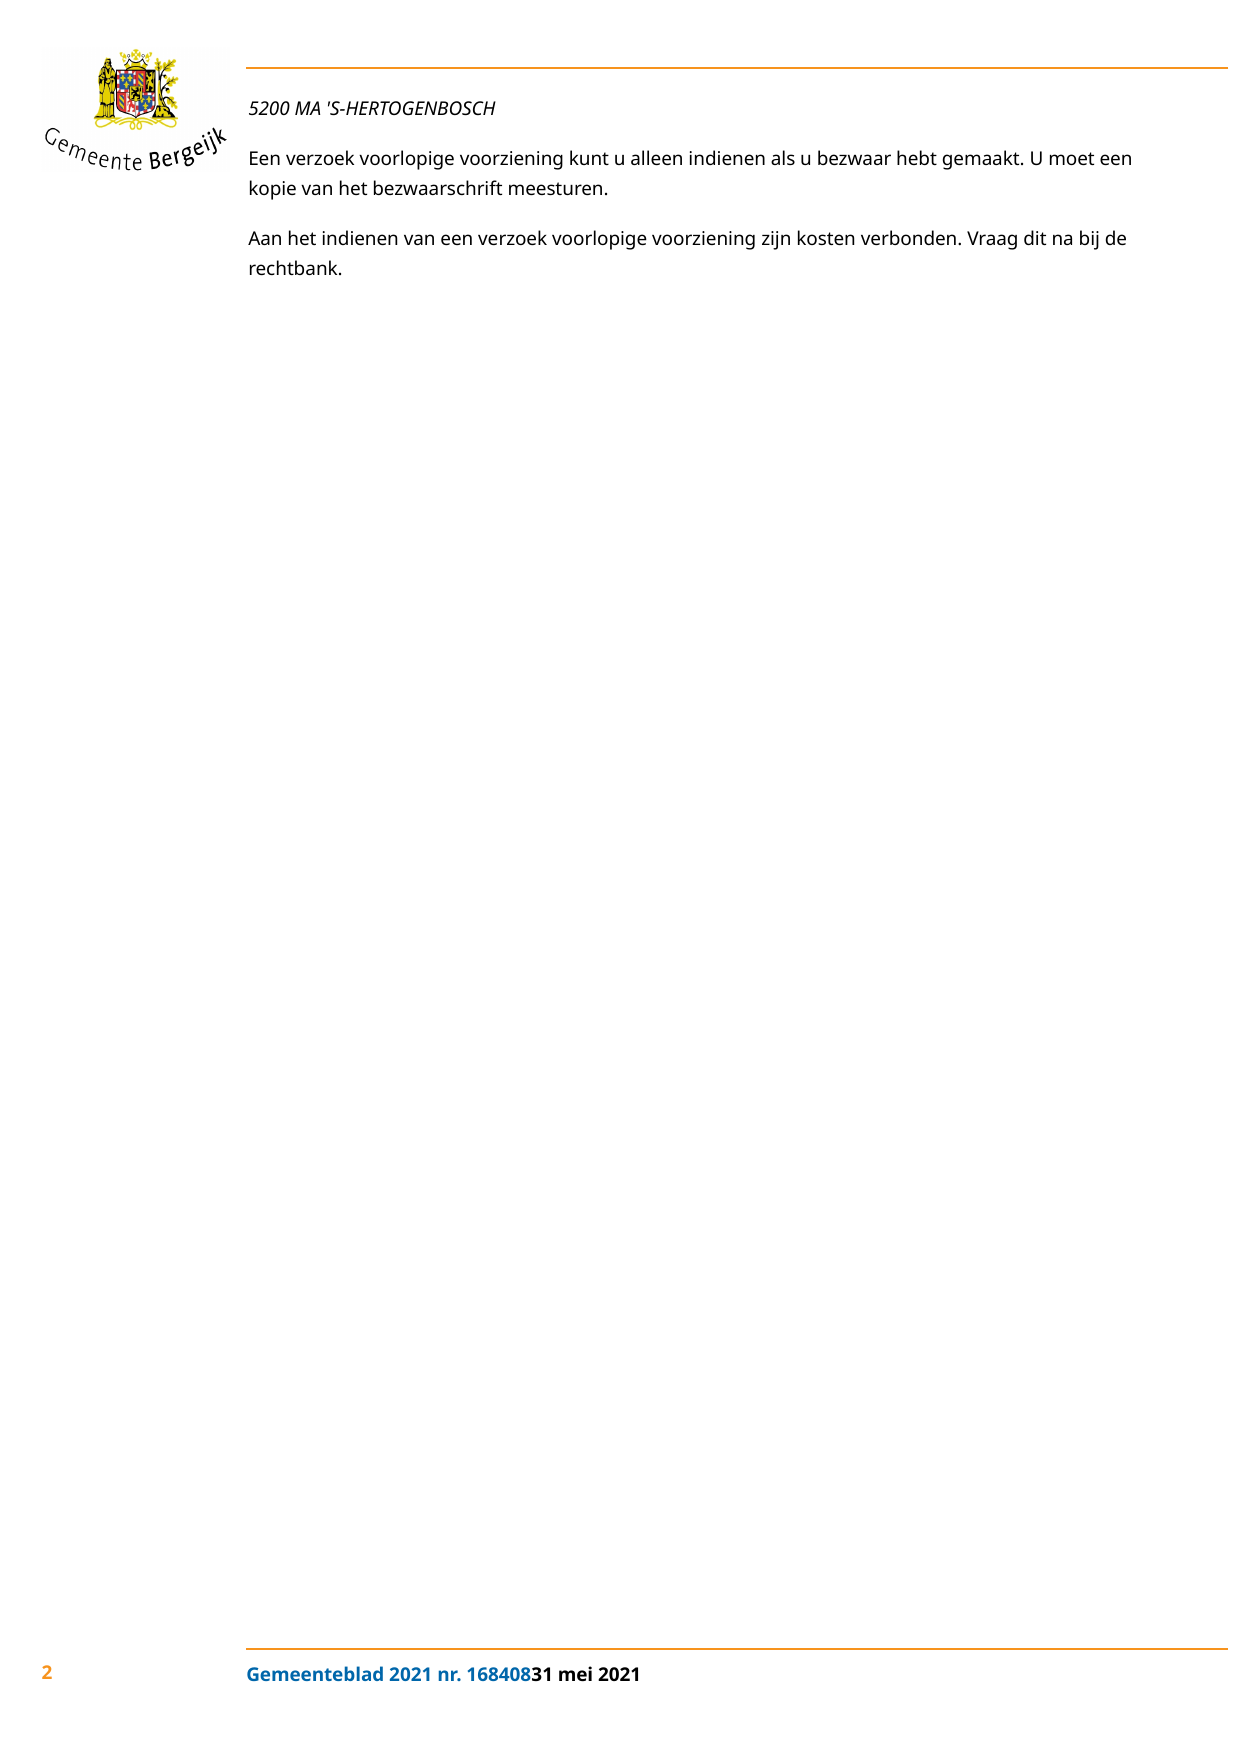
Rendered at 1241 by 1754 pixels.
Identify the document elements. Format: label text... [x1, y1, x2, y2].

picture [41, 47, 231, 172]
text Aan het indienen van een verzoek voorlopige voorziening zijn kosten verbonden. Vraag dit na bij de rechtbank. [248, 225, 1152, 281]
text 5200 MA 'S-HERTOGENBOSCH [248, 95, 1152, 121]
text Een verzoek voorlopige voorziening kunt u alleen indienen als u bezwaar hebt gemaakt. U moet een kopie van het bezwaarschrift meesturen. [248, 145, 1152, 201]
